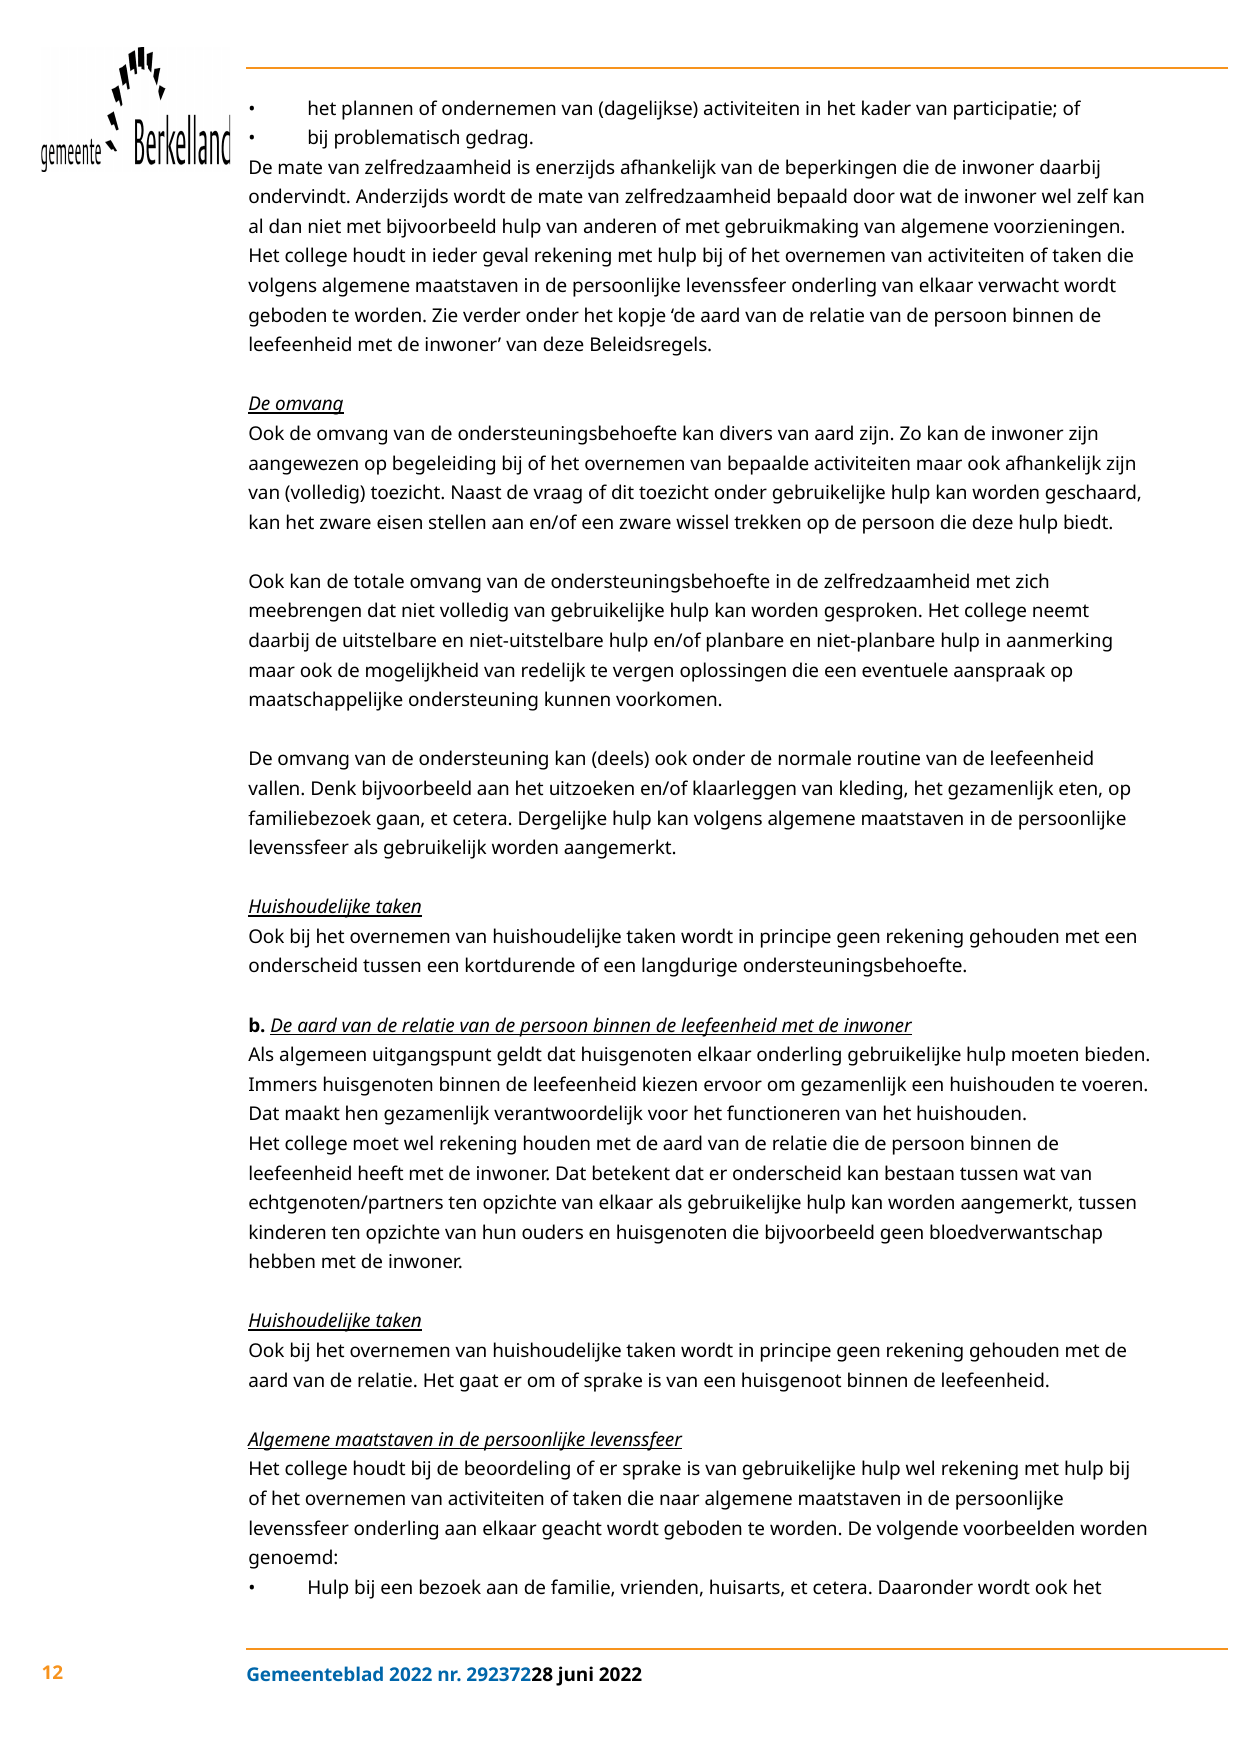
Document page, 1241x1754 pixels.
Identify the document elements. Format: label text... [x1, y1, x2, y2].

text b. De aard van de relatie van de persoon binnen de leefeenheid met de inwoner [248, 1012, 1152, 1038]
text Algemene maatstaven in de persoonlijke levenssfeer [248, 1426, 1152, 1452]
picture [41, 47, 231, 172]
text De mate van zelfredzaamheid is enerzijds afhankelijk van de beperkingen die de inwoner daarbij ondervindt. Anderzijds wordt de mate van zelfredzaamheid bepaald door wat de inwoner wel zelf kan al dan niet met bijvoorbeeld hulp van anderen of met gebruikmaking van algemene voorzieningen. Het college houdt in ieder geval rekening met hulp bij of het overnemen van activiteiten of taken die volgens algemene maatstaven in de persoonlijke levenssfeer onderling van elkaar verwacht wordt geboden te worden. Zie verder onder het kopje ‘de aard van de relatie van de persoon binnen de leefeenheid met de inwoner’ van deze Beleidsregels. [248, 154, 1152, 357]
list het plannen of ondernemen van (dagelijkse) activiteiten in het kader van participatie; of [248, 95, 1152, 121]
text Huishoudelijke taken [248, 1308, 1152, 1333]
text Ook de omvang van de ondersteuningsbehoefte kan divers van aard zijn. Zo kan de inwoner zijn aangewezen op begeleiding bij of het overnemen van bepaalde activiteiten maar ook afhankelijk zijn van (volledig) toezicht. Naast de vraag of dit toezicht onder gebruikelijke hulp kan worden geschaard, kan het zware eisen stellen aan en/of een zware wissel trekken op de persoon die deze hulp biedt. [248, 420, 1152, 535]
text Het college houdt bij de beoordeling of er sprake is van gebruikelijke hulp wel rekening met hulp bij of het overnemen van activiteiten of taken die naar algemene maatstaven in de persoonlijke levenssfeer onderling aan elkaar geacht wordt geboden te worden. De volgende voorbeelden worden genoemd: [248, 1456, 1152, 1570]
list Hulp bij een bezoek aan de familie, vrienden, huisarts, et cetera. Daaronder wordt ook het [248, 1574, 1152, 1600]
list bij problematisch gedrag. [248, 124, 1152, 150]
text Ook bij het overnemen van huishoudelijke taken wordt in principe geen rekening gehouden met de aard van de relatie. Het gaat er om of sprake is van een huisgenoot binnen de leefeenheid. [248, 1337, 1152, 1393]
text Het college moet wel rekening houden met de aard van de relatie die de persoon binnen de leefeenheid heeft met de inwoner. Dat betekent dat er onderscheid kan bestaan tussen wat van echtgenoten/partners ten opzichte van elkaar als gebruikelijke hulp kan worden aangemerkt, tussen kinderen ten opzichte van hun ouders en huisgenoten die bijvoorbeeld geen bloedverwantschap hebben met de inwoner. [248, 1130, 1152, 1274]
text Ook bij het overnemen van huishoudelijke taken wordt in principe geen rekening gehouden met een onderscheid tussen een kortdurende of een langdurige ondersteuningsbehoefte. [248, 923, 1152, 978]
text De omvang [248, 391, 1152, 416]
text Huishoudelijke taken [248, 893, 1152, 919]
text Als algemeen uitgangspunt geldt dat huisgenoten elkaar onderling gebruikelijke hulp moeten bieden. Immers huisgenoten binnen de leefeenheid kiezen ervoor om gezamenlijk een huishouden te voeren. Dat maakt hen gezamenlijk verantwoordelijk voor het functioneren van het huishouden. [248, 1041, 1152, 1126]
text De omvang van de ondersteuning kan (deels) ook onder de normale routine van de leefeenheid vallen. Denk bijvoorbeeld aan het uitzoeken en/of klaarleggen van kleding, het gezamenlijk eten, op familiebezoek gaan, et cetera. Dergelijke hulp kan volgens algemene maatstaven in de persoonlijke levenssfeer als gebruikelijk worden aangemerkt. [248, 746, 1152, 860]
text Ook kan de totale omvang van de ondersteuningsbehoefte in de zelfredzaamheid met zich meebrengen dat niet volledig van gebruikelijke hulp kan worden gesproken. Het college neemt daarbij de uitstelbare en niet-uitstelbare hulp en/of planbare en niet-planbare hulp in aanmerking maar ook de mogelijkheid van redelijk te vergen oplossingen die een eventuele aanspraak op maatschappelijke ondersteuning kunnen voorkomen. [248, 568, 1152, 712]
